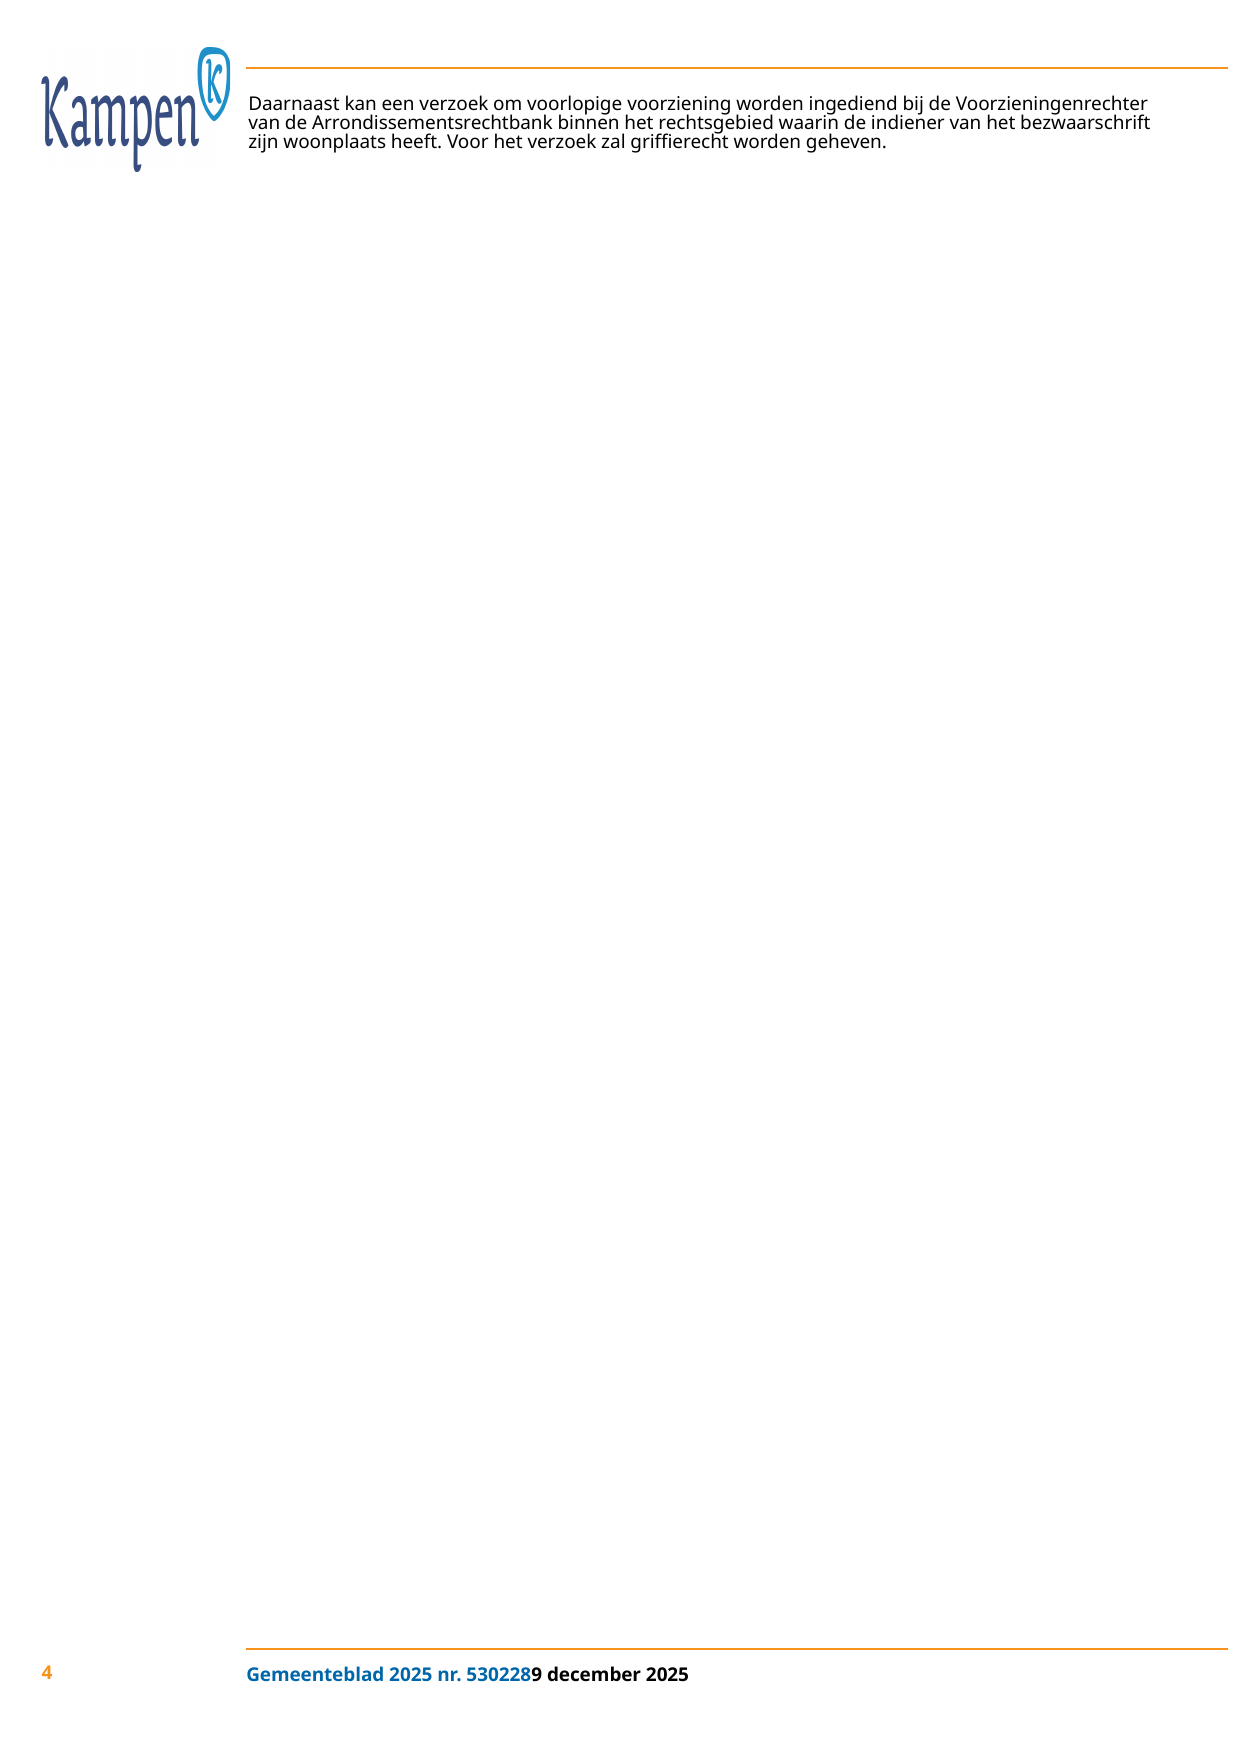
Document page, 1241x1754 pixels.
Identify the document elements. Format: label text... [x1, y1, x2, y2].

picture [41, 47, 231, 172]
text Daarnaast kan een verzoek om voorlopige voorziening worden ingediend bij de Voorzieningenrechter van de Arrondissementsrechtbank binnen het rechtsgebied waarin de indiener van het bezwaarschrift zijn woonplaats heeft. Voor het verzoek zal griffierecht worden geheven. [248, 95, 1152, 153]
